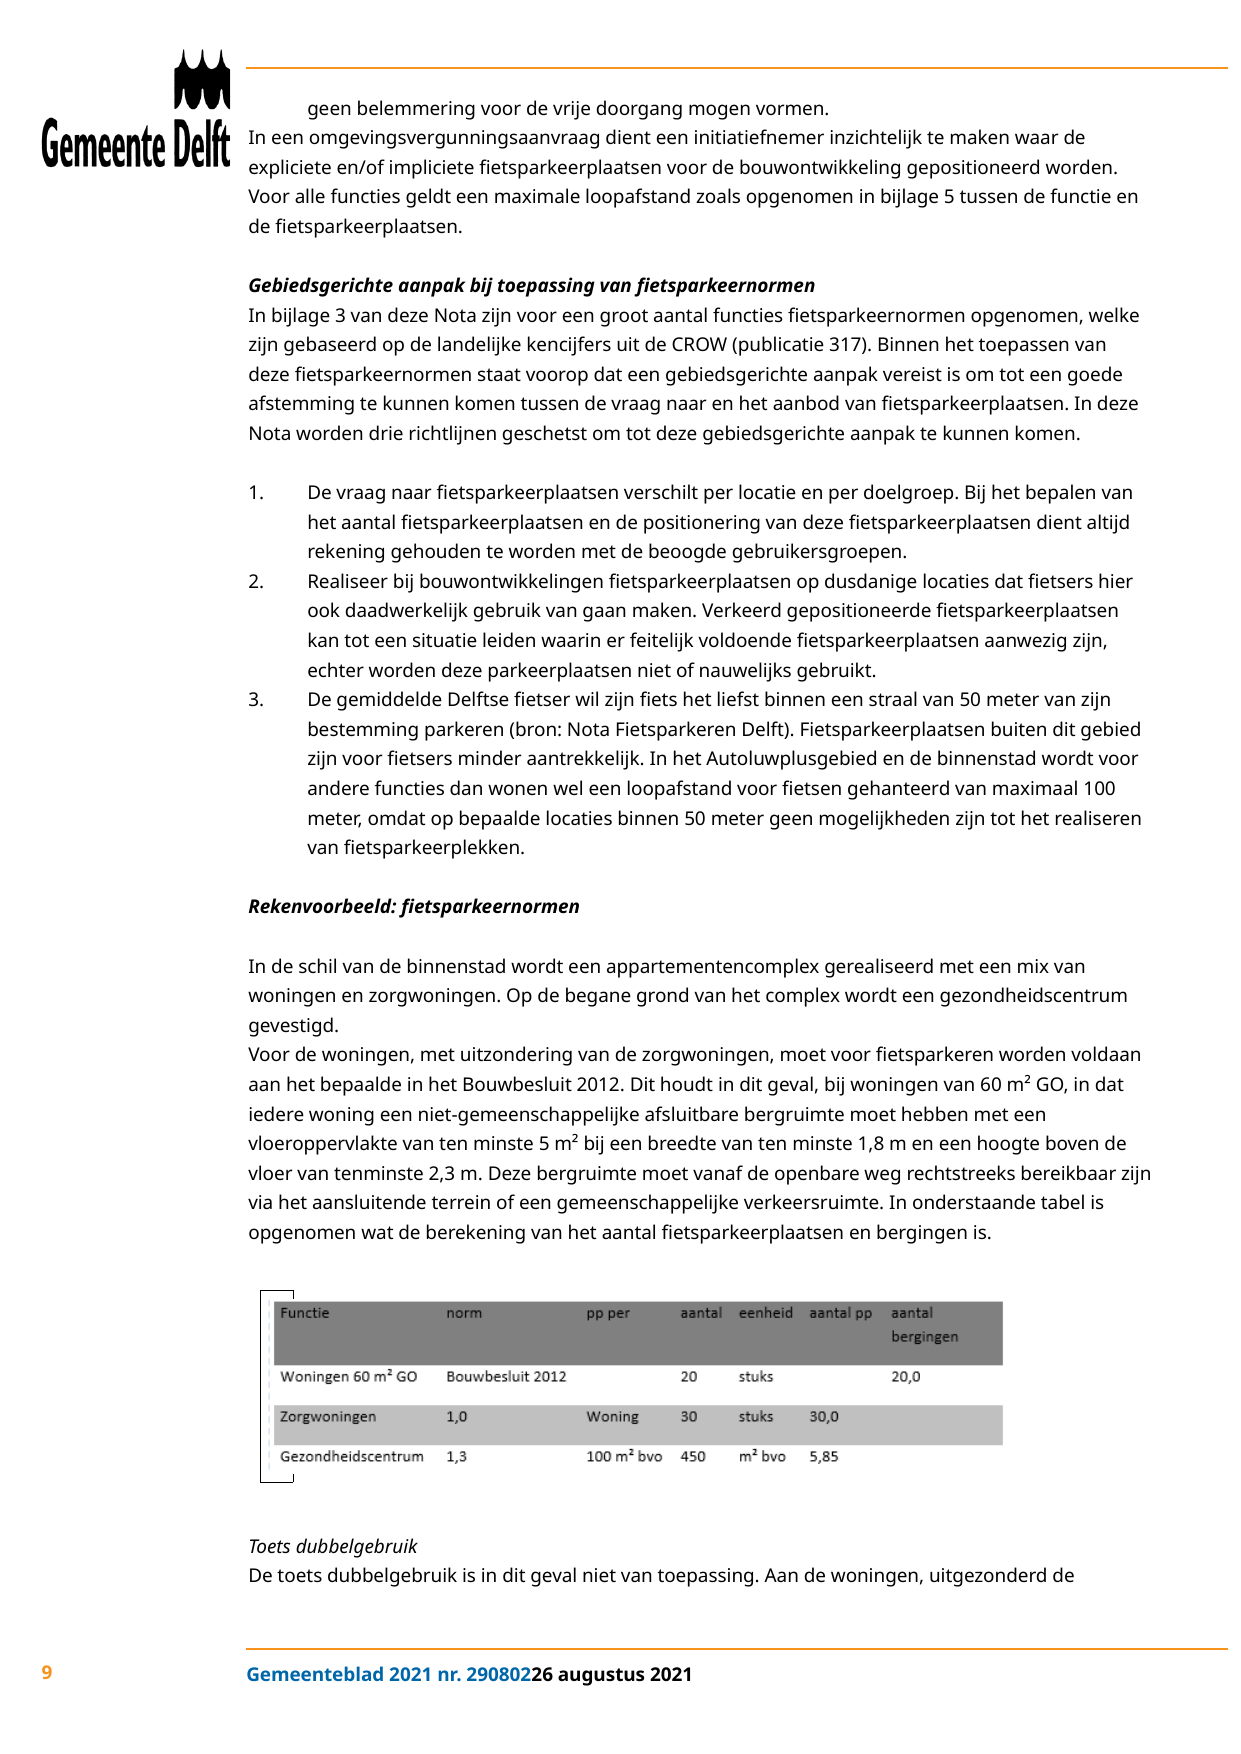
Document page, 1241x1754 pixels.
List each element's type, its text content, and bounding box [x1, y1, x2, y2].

text In bijlage 3 van deze Nota zijn voor een groot aantal functies fietsparkeernormen opgenomen, welke zijn gebaseerd op de landelijke kencijfers uit de CROW (publicatie 317). Binnen het toepassen van deze fietsparkeernormen staat voorop dat een gebiedsgerichte aanpak vereist is om tot een goede afstemming te kunnen komen tussen de vraag naar en het aanbod van fietsparkeerplaatsen. In deze Nota worden drie richtlijnen geschetst om tot deze gebiedsgerichte aanpak te kunnen komen. [248, 302, 1152, 446]
picture [41, 47, 231, 172]
text In een omgevingsvergunningsaanvraag dient een initiatiefnemer inzichtelijk te maken waar de expliciete en/of impliciete fietsparkeerplaatsen voor de bouwontwikkeling gepositioneerd worden. Voor alle functies geldt een maximale loopafstand zoals opgenomen in bijlage 5 tussen de functie en de fietsparkeerplaatsen. [248, 124, 1152, 239]
picture [268, 1299, 1008, 1474]
list De gemiddelde Delftse fietser wil zijn fiets het liefst binnen een straal van 50 meter van zijn bestemming parkeren (bron: Nota Fietsparkeren Delft). Fietsparkeerplaatsen buiten dit gebied zijn voor fietsers minder aantrekkelijk. In het Autoluwplusgebied en de binnenstad wordt voor andere functies dan wonen wel een loopafstand voor fietsen gehanteerd van maximaal 100 meter, omdat op bepaalde locaties binnen 50 meter geen mogelijkheden zijn tot het realiseren van fietsparkeerplekken. [248, 686, 1152, 860]
list geen belemmering voor de vrije doorgang mogen vormen. [248, 95, 1152, 121]
text Gebiedsgerichte aanpak bij toepassing van fietsparkeernormen [248, 272, 1152, 298]
list De vraag naar fietsparkeerplaatsen verschilt per locatie en per doelgroep. Bij het bepalen van het aantal fietsparkeerplaatsen en de positionering van deze fietsparkeerplaatsen dient altijd rekening gehouden te worden met de beoogde gebruikersgroepen. [248, 479, 1152, 564]
list Realiseer bij bouwontwikkelingen fietsparkeerplaatsen op dusdanige locaties dat fietsers hier ook daadwerkelijk gebruik van gaan maken. Verkeerd gepositioneerde fietsparkeerplaatsen kan tot een situatie leiden waarin er feitelijk voldoende fietsparkeerplaatsen aanwezig zijn, echter worden deze parkeerplaatsen niet of nauwelijks gebruikt. [248, 568, 1152, 683]
table_header Rekenvoorbeeld: fietsparkeernormen In de schil van de binnenstad wordt een appartementencomplex gerealiseerd met een mix van woningen en zorgwoningen. Op de begane grond van het complex wordt een gezondheidscentrum gevestigd. Voor de woningen, met uitzondering van de zorgwoningen, moet voor fietsparkeren worden voldaan aan het bepaalde in het Bouwbesluit 2012. Dit houdt in dit geval, bij woningen van 60 m² GO, in dat iedere woning een niet-gemeenschappelijke afsluitbare bergruimte moet hebben met een vloeroppervlakte van ten minste 5 m² bij een breedte van ten minste 1,8 m en een hoogte boven de vloer van tenminste 2,3 m. Deze bergruimte moet vanaf de openbare weg rechtstreeks bereikbaar zijn via het aansluitende terrein of een gemeenschappelijke verkeersruimte. In onderstaande tabel is opgenomen wat de berekening van het aantal fietsparkeerplaatsen en bergingen is. Toets dubbelgebruik De toets dubbelgebruik is in dit geval niet van toepassing. Aan de woningen, uitgezonderd de [248, 894, 1152, 1588]
